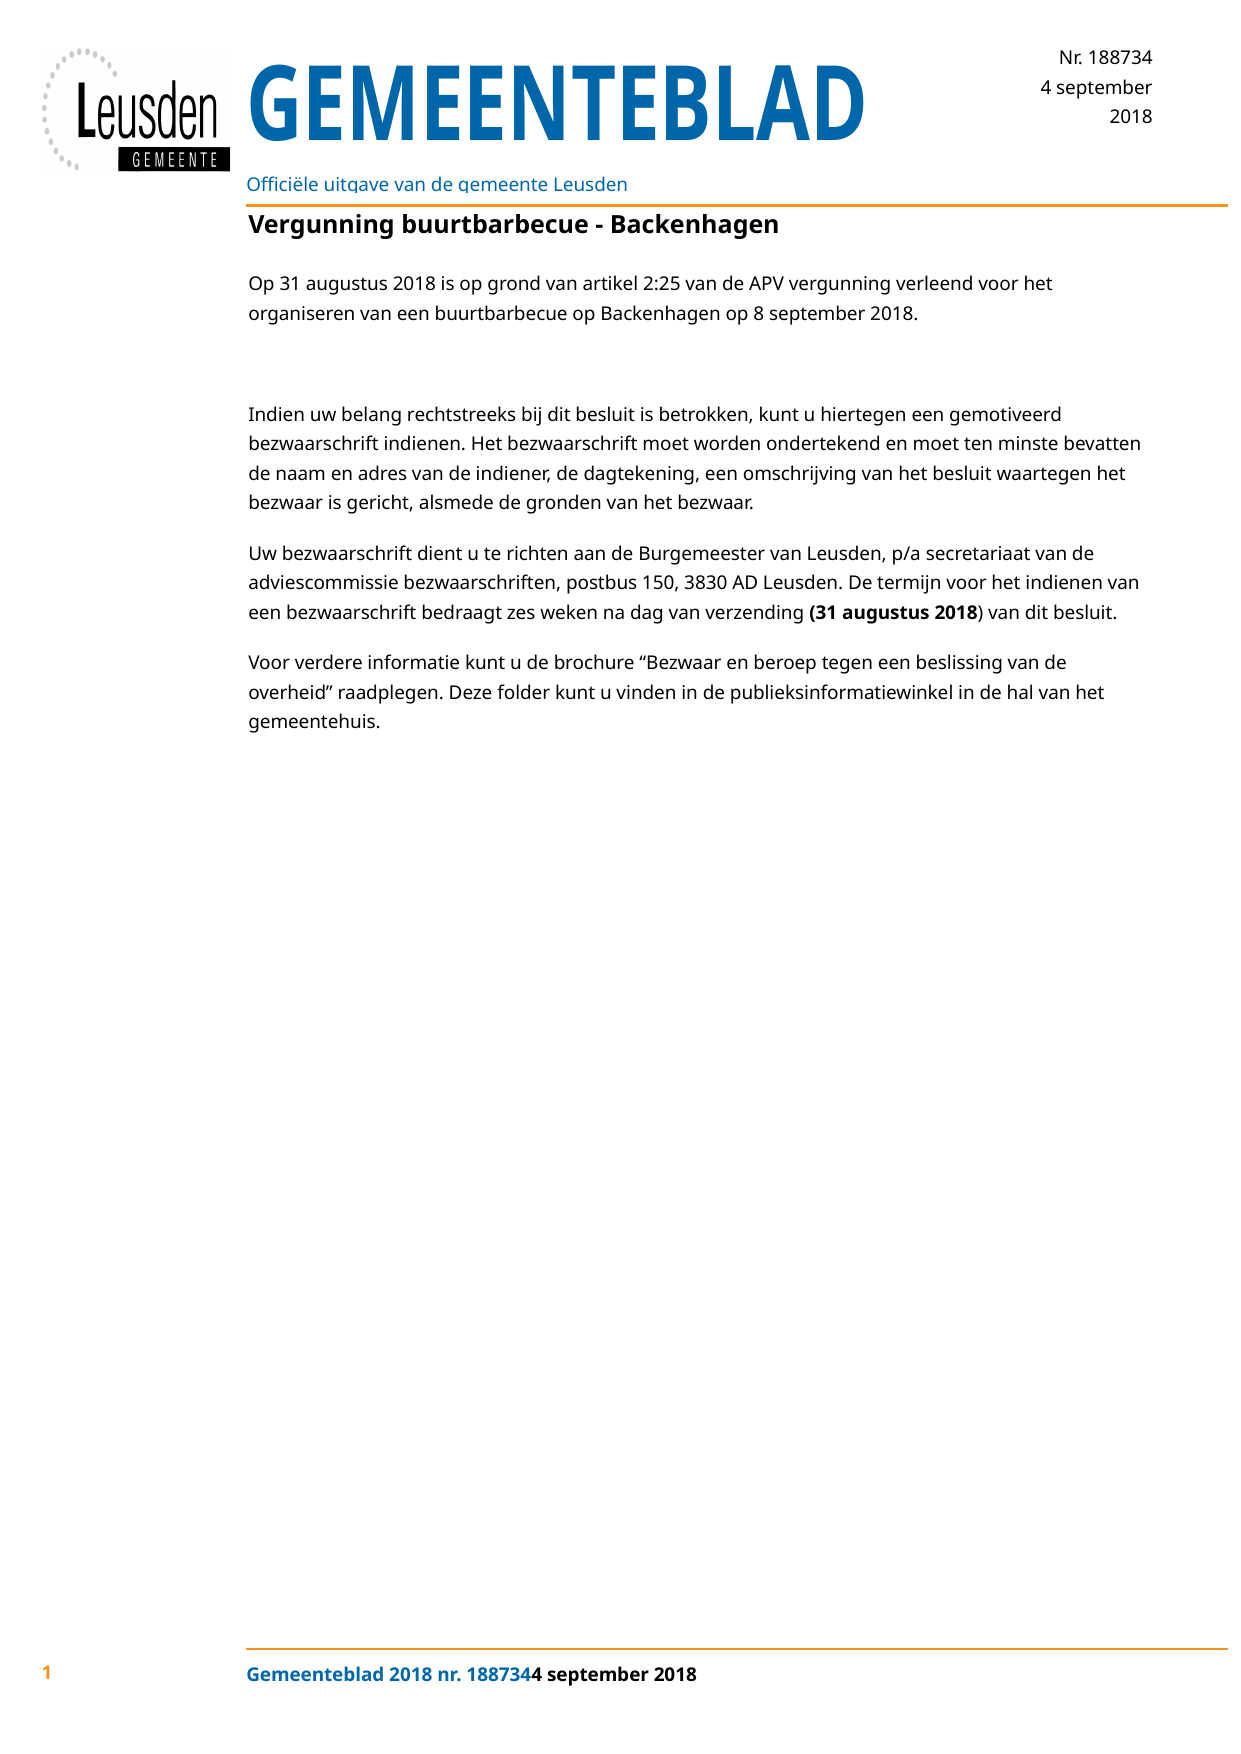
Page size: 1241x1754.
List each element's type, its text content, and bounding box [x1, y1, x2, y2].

picture [41, 47, 231, 172]
text Op 31 augustus 2018 is op grond van artikel 2:25 van de APV vergunning verleend voor het organiseren van een buurtbarbecue op Backenhagen op 8 september 2018. [248, 270, 1152, 326]
text Vergunning buurtbarbecue - Backenhagen [248, 207, 1152, 241]
text Indien uw belang rechtstreeks bij dit besluit is betrokken, kunt u hiertegen een gemotiveerd bezwaarschrift indienen. Het bezwaarschrift moet worden ondertekend en moet ten minste bevatten de naam en adres van de indiener, de dagtekening, een omschrijving van het besluit waartegen het bezwaar is gericht, alsmede de gronden van het bezwaar. [248, 401, 1152, 515]
text Uw bezwaarschrift dient u te richten aan de Burgemeester van Leusden, p/a secretariaat van de adviescommissie bezwaarschriften, postbus 150, 3830 AD Leusden. De termijn voor het indienen van een bezwaarschrift bedraagt zes weken na dag van verzending (31 augustus 2018) van dit besluit. [248, 540, 1152, 625]
text Voor verdere informatie kunt u de brochure “Bezwaar en beroep tegen een beslissing van de overheid” raadplegen. Deze folder kunt u vinden in de publieksinformatiewinkel in de hal van het gemeentehuis. [248, 649, 1152, 734]
